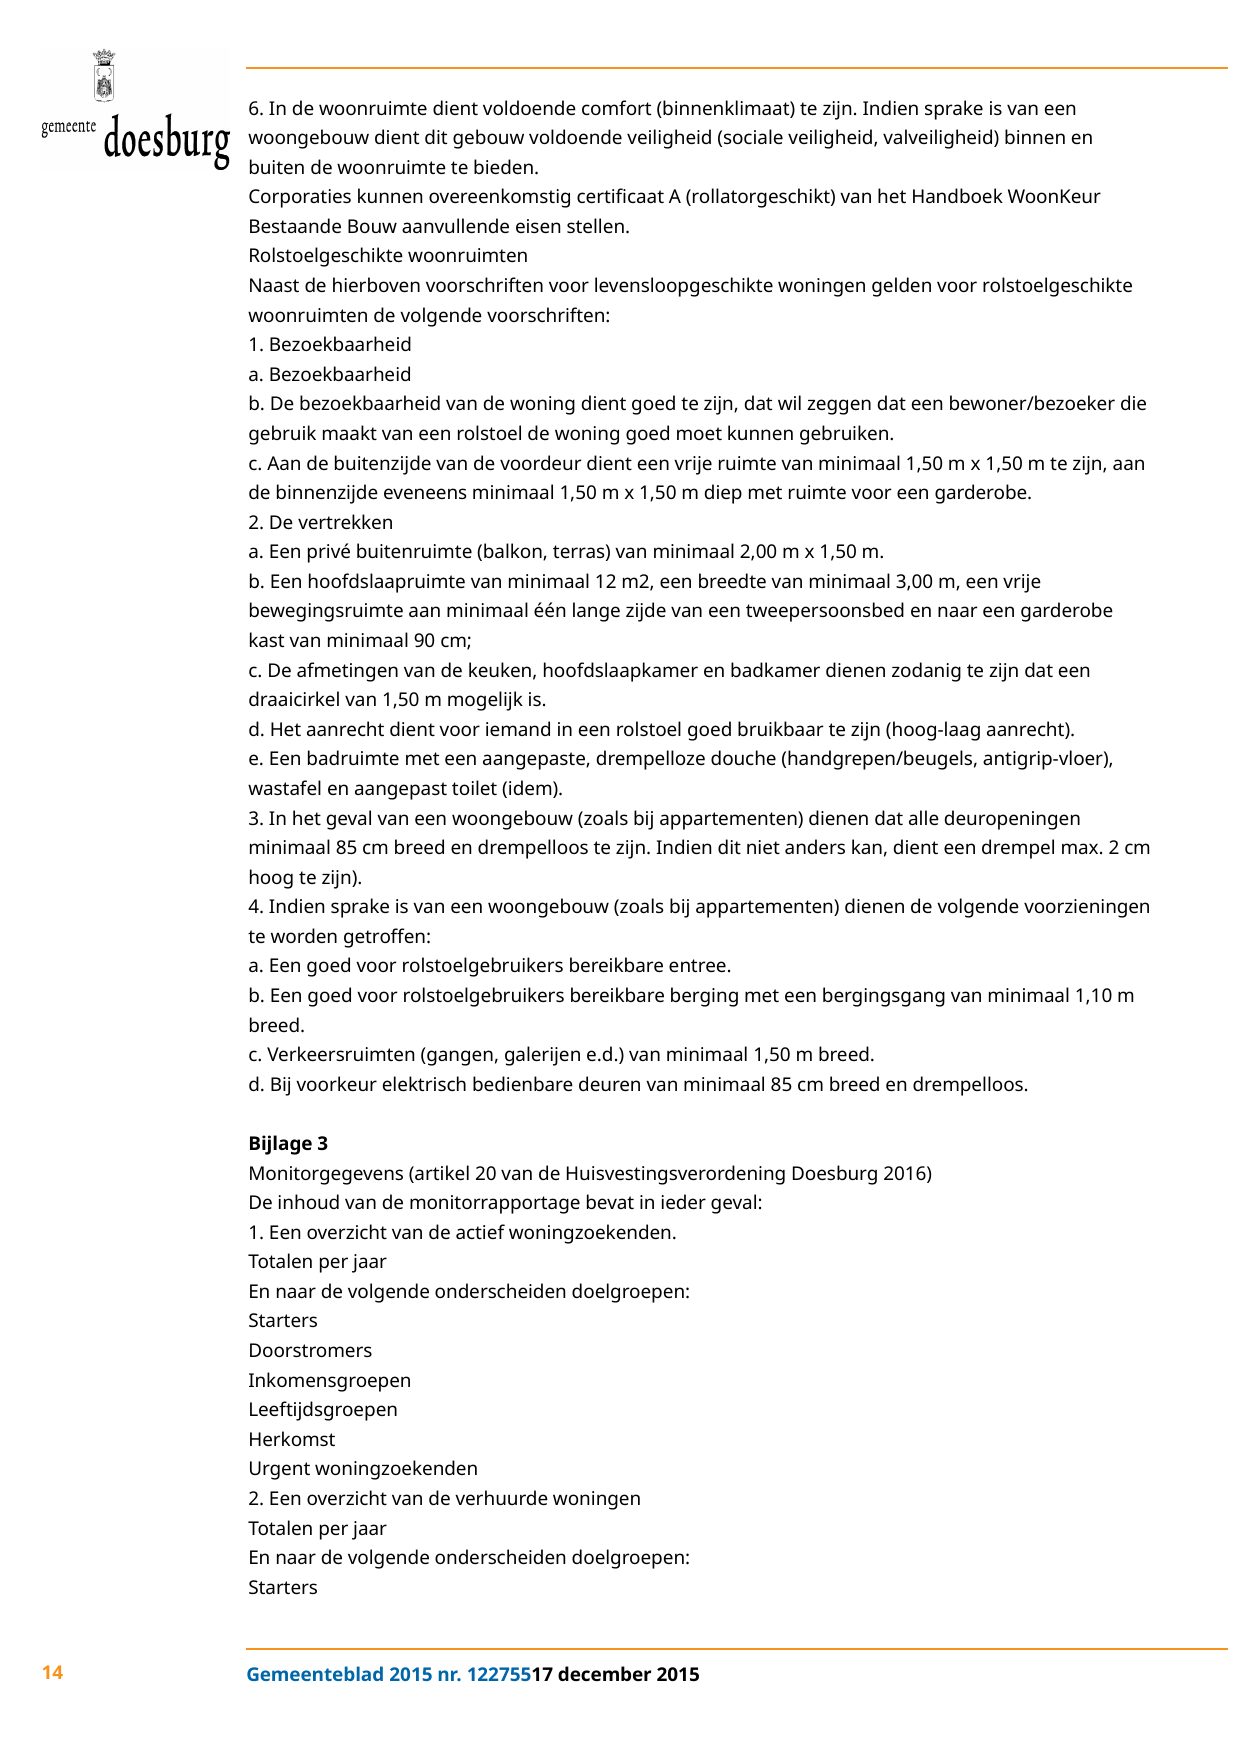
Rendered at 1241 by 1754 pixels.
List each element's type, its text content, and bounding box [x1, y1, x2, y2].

text 1. Bezoekbaarheid [248, 331, 1152, 357]
text Doorstromers [248, 1337, 1152, 1363]
text b. Een goed voor rolstoelgebruikers bereikbare berging met een bergingsgang van minimaal 1,10 m breed. [248, 982, 1152, 1038]
text 2. Een overzicht van de verhuurde woningen [248, 1485, 1152, 1511]
text c. Aan de buitenzijde van de voordeur dient een vrije ruimte van minimaal 1,50 m x 1,50 m te zijn, aan de binnenzijde eveneens minimaal 1,50 m x 1,50 m diep met ruimte voor een garderobe. [248, 450, 1152, 505]
text De inhoud van de monitorrapportage bevat in ieder geval: [248, 1189, 1152, 1215]
text a. Bezoekbaarheid [248, 361, 1152, 387]
text Bijlage 3 [248, 1130, 1152, 1156]
text b. Een hoofdslaapruimte van minimaal 12 m2, een breedte van minimaal 3,00 m, een vrije bewegingsruimte aan minimaal één lange zijde van een tweepersoonsbed en naar een garderobe kast van minimaal 90 cm; [248, 568, 1152, 653]
text Starters [248, 1574, 1152, 1600]
text En naar de volgende onderscheiden doelgroepen: [248, 1544, 1152, 1570]
text b. De bezoekbaarheid van de woning dient goed te zijn, dat wil zeggen dat een bewoner/bezoeker die gebruik maakt van een rolstoel de woning goed moet kunnen gebruiken. [248, 391, 1152, 446]
text 2. De vertrekken [248, 509, 1152, 535]
text a. Een privé buitenruimte (balkon, terras) van minimaal 2,00 m x 1,50 m. [248, 538, 1152, 564]
text Monitorgegevens (artikel 20 van de Huisvestingsverordening Doesburg 2016) [248, 1160, 1152, 1186]
text e. Een badruimte met een aangepaste, drempelloze douche (handgrepen/beugels, antigrip-vloer), wastafel en aangepast toilet (idem). [248, 746, 1152, 801]
text Herkomst [248, 1426, 1152, 1452]
text 4. Indien sprake is van een woongebouw (zoals bij appartementen) dienen de volgende voorzieningen te worden getroffen: [248, 893, 1152, 949]
text Corporaties kunnen overeenkomstig certificaat A (rollatorgeschikt) van het Handboek WoonKeur Bestaande Bouw aanvullende eisen stellen. [248, 183, 1152, 239]
text 6. In de woonruimte dient voldoende comfort (binnenklimaat) te zijn. Indien sprake is van een woongebouw dient dit gebouw voldoende veiligheid (sociale veiligheid, valveiligheid) binnen en buiten de woonruimte te bieden. [248, 95, 1152, 180]
picture [41, 47, 231, 172]
text Leeftijdsgroepen [248, 1396, 1152, 1422]
text Inkomensgroepen [248, 1367, 1152, 1393]
text a. Een goed voor rolstoelgebruikers bereikbare entree. [248, 953, 1152, 978]
text Totalen per jaar [248, 1248, 1152, 1274]
text Totalen per jaar [248, 1515, 1152, 1541]
text 3. In het geval van een woongebouw (zoals bij appartementen) dienen dat alle deuropeningen minimaal 85 cm breed en drempelloos te zijn. Indien dit niet anders kan, dient een drempel max. 2 cm hoog te zijn). [248, 805, 1152, 890]
text c. De afmetingen van de keuken, hoofdslaapkamer en badkamer dienen zodanig te zijn dat een draaicirkel van 1,50 m mogelijk is. [248, 657, 1152, 712]
text d. Bij voorkeur elektrisch bedienbare deuren van minimaal 85 cm breed en drempelloos. [248, 1071, 1152, 1097]
text c. Verkeersruimten (gangen, galerijen e.d.) van minimaal 1,50 m breed. [248, 1041, 1152, 1067]
text Rolstoelgeschikte woonruimten [248, 243, 1152, 268]
text 1. Een overzicht van de actief woningzoekenden. [248, 1219, 1152, 1245]
text Naast de hierboven voorschriften voor levensloopgeschikte woningen gelden voor rolstoelgeschikte woonruimten de volgende voorschriften: [248, 272, 1152, 328]
text En naar de volgende onderscheiden doelgroepen: [248, 1278, 1152, 1304]
text Starters [248, 1308, 1152, 1333]
text Urgent woningzoekenden [248, 1456, 1152, 1481]
text d. Het aanrecht dient voor iemand in een rolstoel goed bruikbaar te zijn (hoog-laag aanrecht). [248, 716, 1152, 742]
